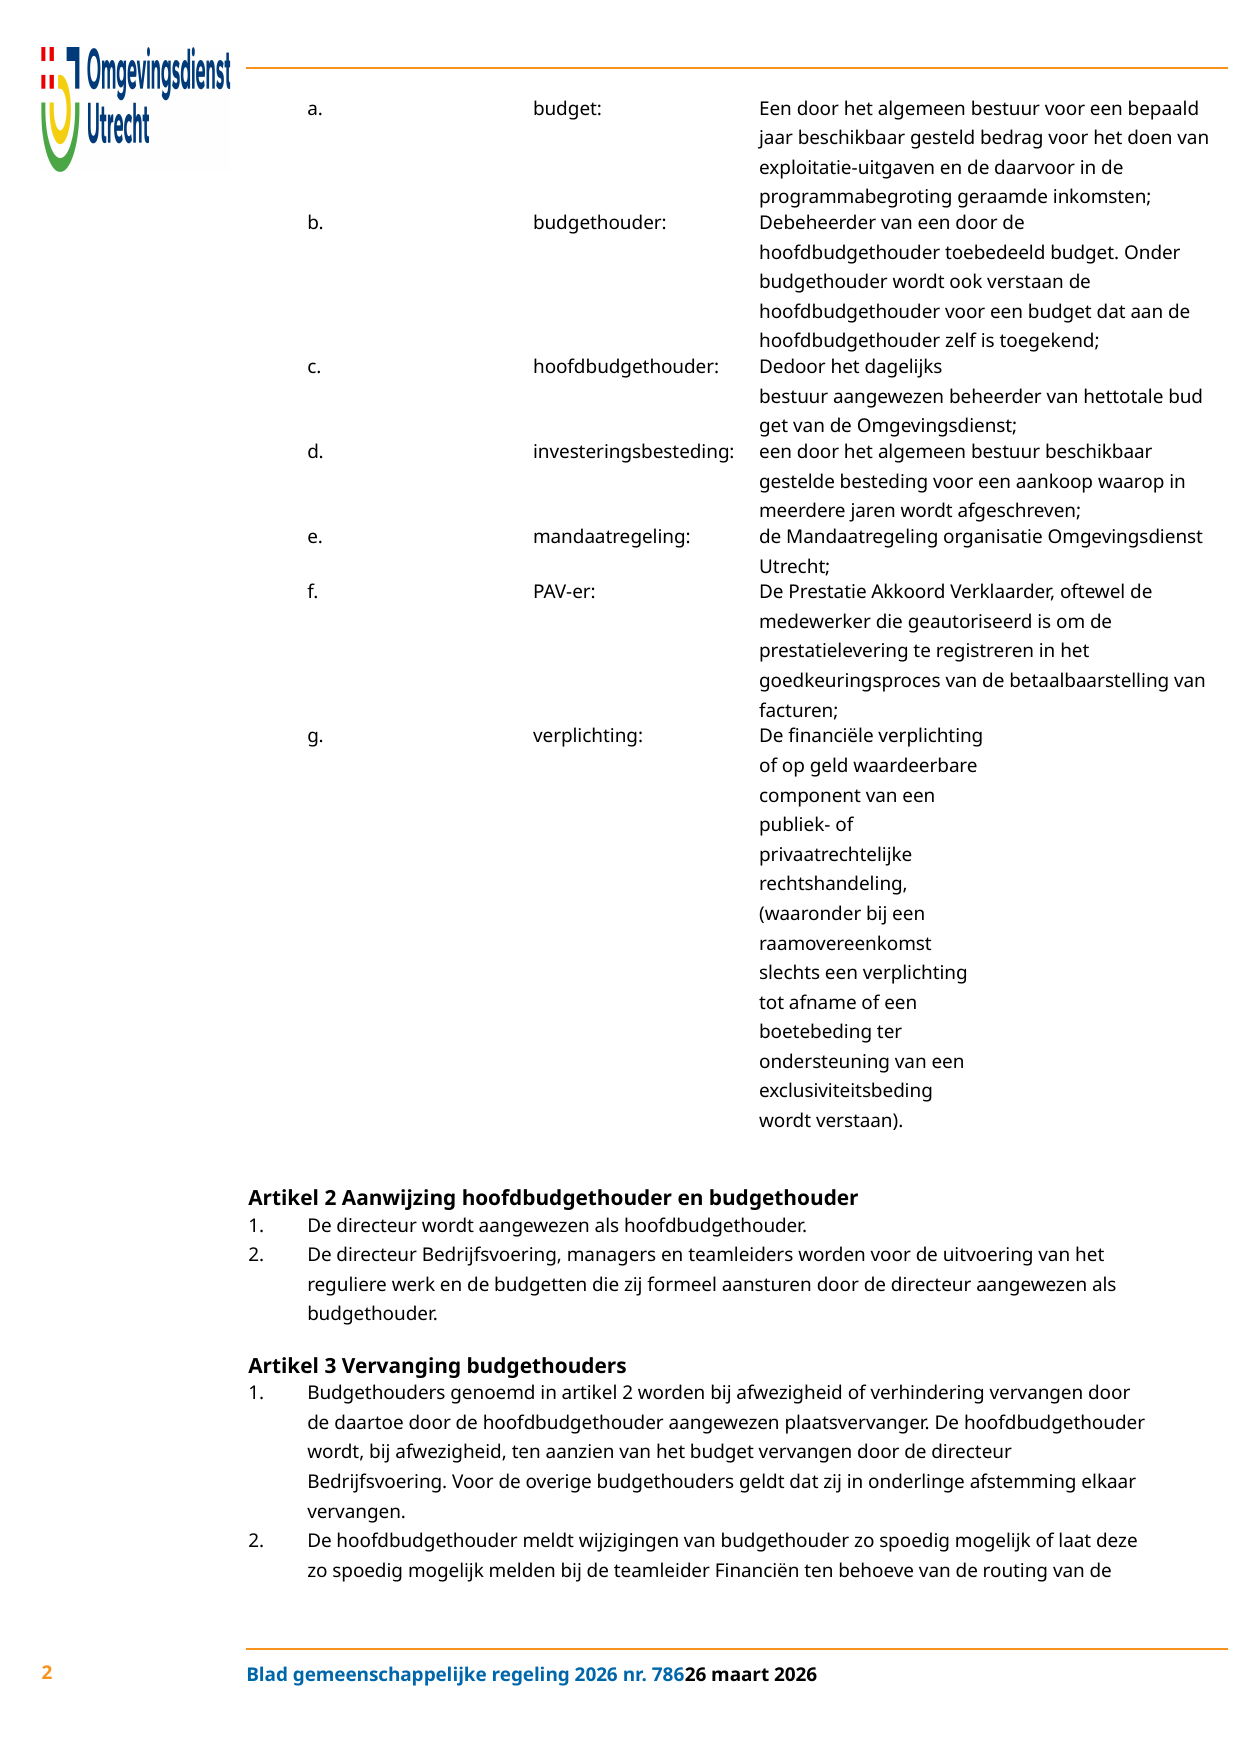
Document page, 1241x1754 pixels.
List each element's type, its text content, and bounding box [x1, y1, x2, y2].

table_cell b. [307, 209, 533, 353]
table_cell De Prestatie Akkoord Verklaarder, oftewel de medewerker die geautoriseerd is om de prestatielevering te registreren in het goedkeuringsproces van de betaalbaarstelling van facturen; [759, 579, 1211, 723]
table_cell de Mandaatregeling organisatie Omgevingsdienst Utrecht; [759, 523, 1211, 578]
table_cell PAV-er: [533, 579, 759, 723]
table_cell Debeheerder van een door de hoofdbudgethouder toebedeeld budget. Onder budgethouder wordt ook verstaan de hoofdbudgethouder voor een budget dat aan de hoofdbudgethouder zelf is toegekend; [759, 209, 1211, 353]
text Artikel 3 Vervanging budgethouders [248, 1351, 1152, 1379]
list De directeur Bedrijfsvoering, managers en teamleiders worden voor de uitvoering van het reguliere werk en de budgetten die zij formeel aansturen door de directeur aangewezen als budgethouder. [248, 1241, 1152, 1326]
table_header Een door het algemeen bestuur voor een bepaald jaar beschikbaar gesteld bedrag voor het doen van exploitatie-uitgaven en de daarvoor in de programmabegroting geraamde inkomsten; [759, 95, 1211, 209]
table_header budget: [533, 95, 759, 209]
table_cell g. [307, 723, 533, 1133]
list De directeur wordt aangewezen als hoofdbudgethouder. [248, 1212, 1152, 1238]
picture [41, 47, 231, 172]
table_cell budgethouder: [533, 209, 759, 353]
table_cell e. [307, 523, 533, 578]
table_cell [985, 723, 1211, 1133]
table_cell hoofdbudgethouder: [533, 354, 759, 438]
table_cell d. [307, 438, 533, 523]
list Budgethouders genoemd in artikel 2 worden bij afwezigheid of verhindering vervangen door de daartoe door de hoofdbudgethouder aangewezen plaatsvervanger. De hoofdbudgethouder wordt, bij afwezigheid, ten aanzien van het budget vervangen door de directeur Bedrijfsvoering. Voor de overige budgethouders geldt dat zij in onderlinge afstemming elkaar vervangen. [248, 1379, 1152, 1523]
table_cell De financiële verplichting of op geld waardeerbare component van een publiek- of privaatrechtelijke rechtshandeling, (waaronder bij een raamovereenkomst slechts een verplichting tot afname of een boetebeding ter ondersteuning van een exclusiviteitsbeding wordt verstaan). [759, 723, 985, 1133]
text Artikel 2 Aanwijzing hoofdbudgethouder en budgethouder [248, 1183, 1152, 1212]
list De hoofdbudgethouder meldt wijzigingen van budgethouder zo spoedig mogelijk of laat deze zo spoedig mogelijk melden bij de teamleider Financiën ten behoeve van de routing van de [248, 1527, 1152, 1583]
table_cell investeringsbesteding: [533, 438, 759, 523]
table_cell verplichting: [533, 723, 759, 1133]
table_cell mandaatregeling: [533, 523, 759, 578]
table_cell f. [307, 579, 533, 723]
table_header a. [307, 95, 533, 209]
table_cell c. [307, 354, 533, 438]
table_cell Dedoor het dagelijks bestuur aangewezen beheerder van hettotale budget van de Omgevingsdienst; [759, 354, 1211, 438]
table_cell een door het algemeen bestuur beschikbaar gestelde besteding voor een aankoop waarop in meerdere jaren wordt afgeschreven; [759, 438, 1211, 523]
